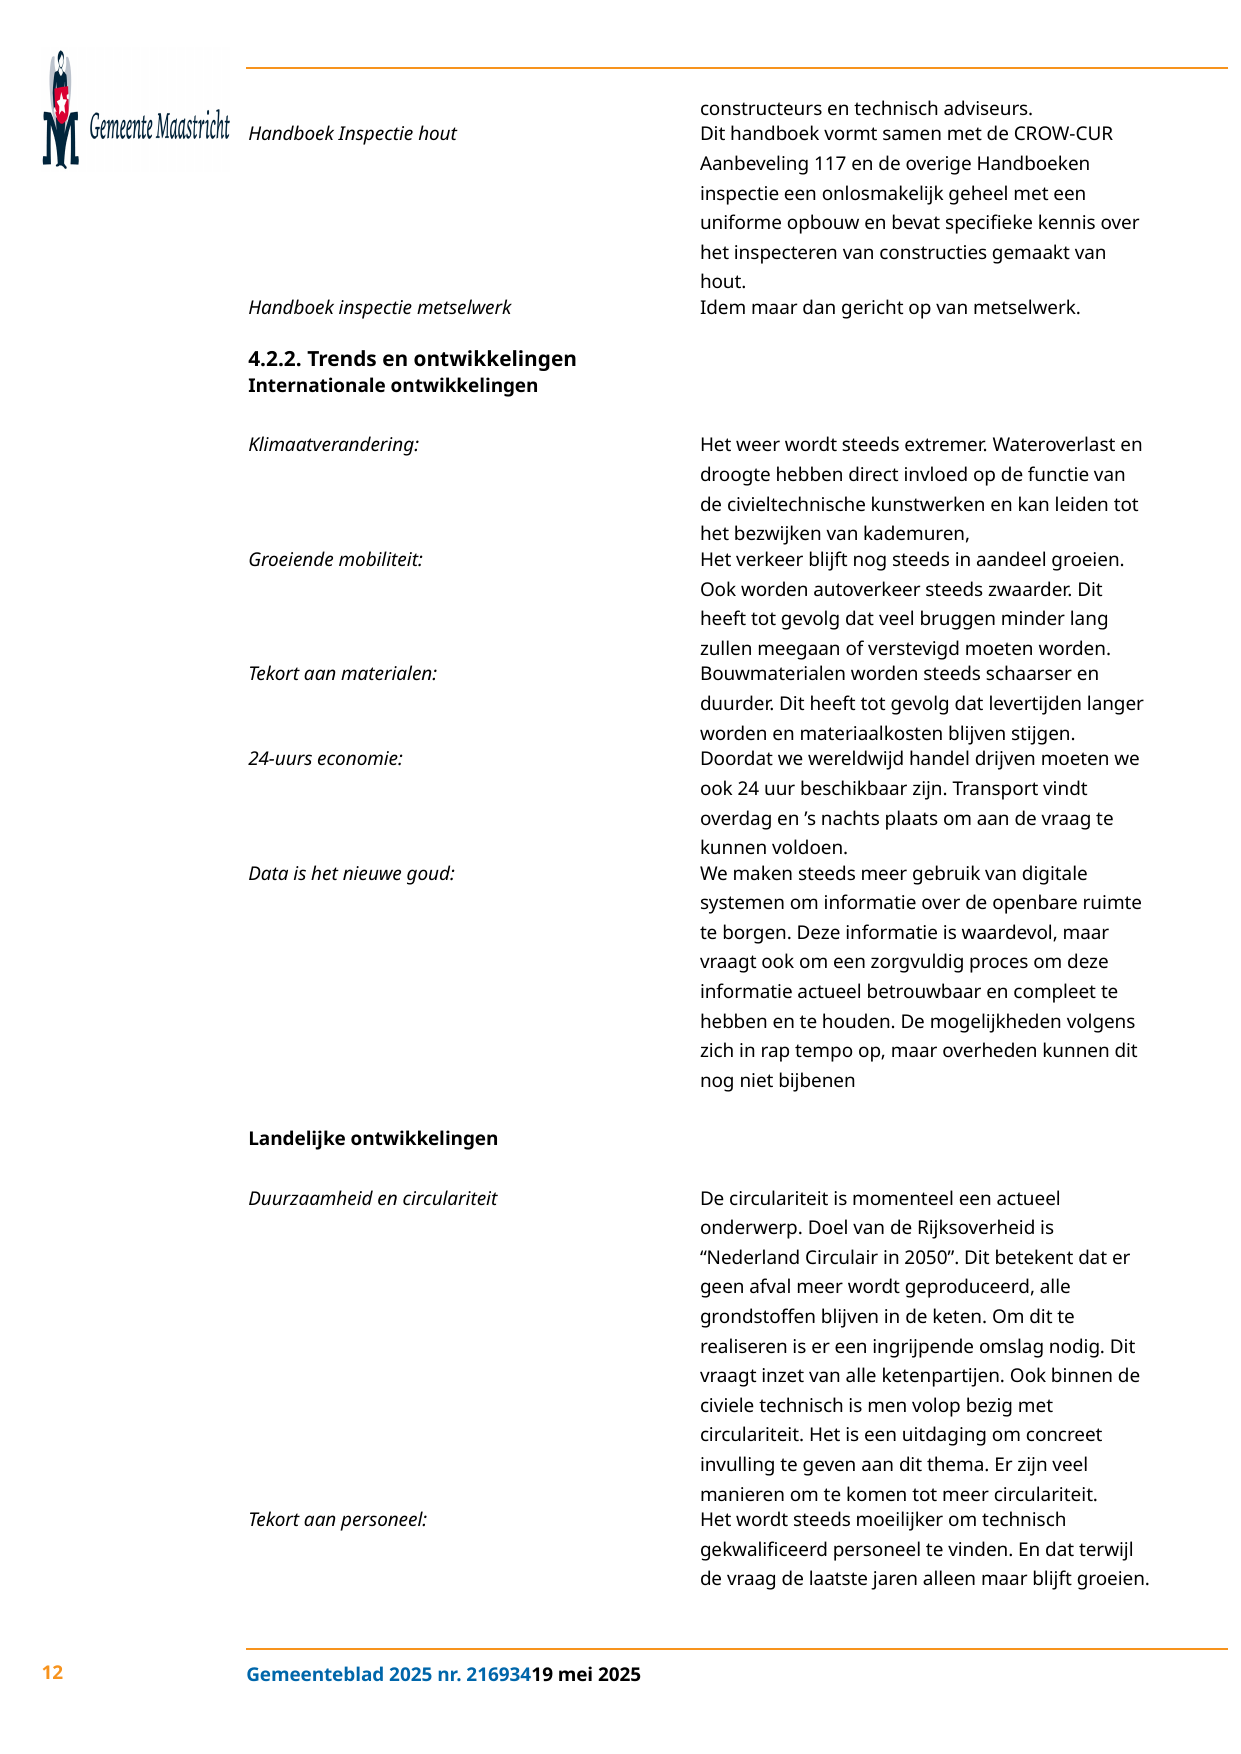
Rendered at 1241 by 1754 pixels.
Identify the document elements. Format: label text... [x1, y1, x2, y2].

table_cell Het verkeer blijft nog steeds in aandeel groeien. Ook worden autoverkeer steeds zwaarder. Dit heeft tot gevolg dat veel bruggen minder lang zullen meegaan of verstevigd moeten worden. [700, 546, 1152, 661]
table_cell Bouwmaterialen worden steeds schaarser en duurder. Dit heeft tot gevolg dat levertijden langer worden en materiaalkosten blijven stijgen. [700, 661, 1152, 746]
table_header Klimaatverandering: [248, 432, 700, 546]
table_cell Tekort aan personeel: [248, 1506, 700, 1591]
table_cell Handboek Inspectie hout [248, 121, 700, 294]
table_cell Doordat we wereldwijd handel drijven moeten we ook 24 uur beschikbaar zijn. Transport vindt overdag en ’s nachts plaats om aan de vraag te kunnen voldoen. [700, 746, 1152, 860]
table_cell Dit handboek vormt samen met de CROW-CUR Aanbeveling 117 en de overige Handboeken inspectie een onlos­makelijk geheel met een uniforme opbouw en bevat specifieke kennis over het inspecteren van constructies gemaakt van hout. [700, 121, 1152, 294]
table_cell Groeiende mobiliteit: [248, 546, 700, 661]
table_cell Het wordt steeds moeilijker om technisch gekwalificeerd personeel te vinden. En dat terwijl de vraag de laatste jaren alleen maar blijft groeien. [700, 1506, 1152, 1591]
table_cell Tekort aan materialen: [248, 661, 700, 746]
table_cell constructeurs en technisch adviseurs. [700, 95, 1152, 121]
table_cell Data is het nieuwe goud: [248, 860, 700, 1093]
table_cell 24-uurs economie: [248, 746, 700, 860]
text Landelijke ontwikkelingen [248, 1126, 1152, 1151]
table_cell Idem maar dan gericht op van metselwerk. [700, 294, 1152, 320]
picture [41, 47, 231, 172]
table_cell We maken steeds meer gebruik van digitale systemen om informatie over de openbare ruimte te borgen. Deze informatie is waardevol, maar vraagt ook om een zorgvuldig proces om deze informatie actueel betrouwbaar en compleet te hebben en te houden. De mogelijkheden volgens zich in rap tempo op, maar overheden kunnen dit nog niet bijbenen [700, 860, 1152, 1093]
table_header De circulariteit is momenteel een actueel onderwerp. Doel van de Rijksoverheid is “Nederland Circulair in 2050”. Dit betekent dat er geen afval meer wordt geproduceerd, alle grondstoffen blijven in de keten. Om dit te realiseren is er een ingrijpende omslag nodig. Dit vraagt inzet van alle ketenpartijen. Ook binnen de civiele technisch is men volop bezig met circulariteit. Het is een uitdaging om concreet invulling te geven aan dit thema. Er zijn veel manieren om te komen tot meer circulariteit. [700, 1185, 1152, 1506]
table_header Duurzaamheid en circulariteit [248, 1185, 700, 1506]
text Internationale ontwikkelingen [248, 372, 1152, 398]
table_cell Handboek inspectie metselwerk [248, 294, 700, 320]
text 4.2.2. Trends en ontwikkelingen [248, 344, 1152, 372]
table_header Het weer wordt steeds extremer. Wateroverlast en droogte hebben direct invloed op de functie van de civieltechnische kunstwerken en kan leiden tot het bezwijken van kademuren, [700, 432, 1152, 546]
table_cell [248, 95, 700, 121]
